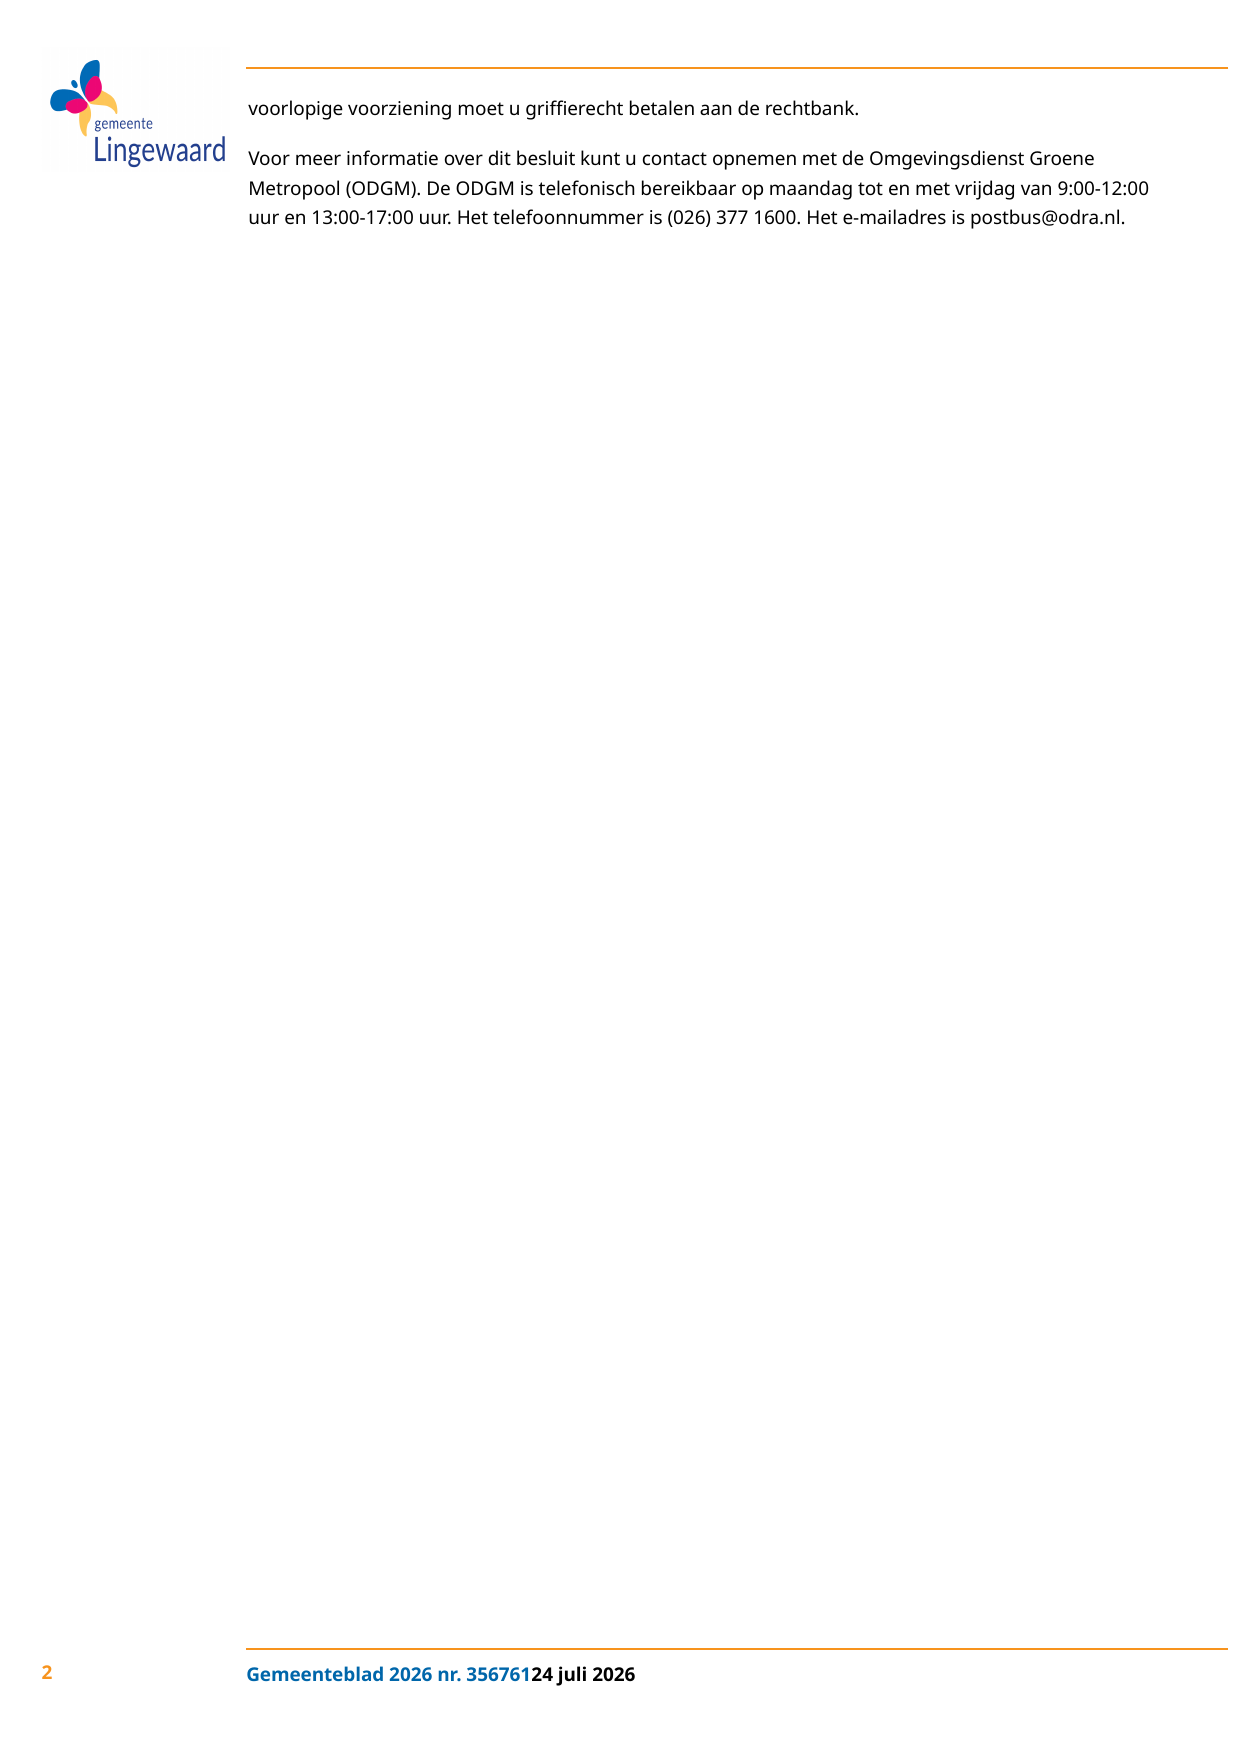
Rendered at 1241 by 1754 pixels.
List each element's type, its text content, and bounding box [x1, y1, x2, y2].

picture [41, 47, 231, 172]
text voorlopige voorziening moet u griffierecht betalen aan de rechtbank. [248, 95, 1152, 121]
text Voor meer informatie over dit besluit kunt u contact opnemen met de Omgevingsdienst Groene Metropool (ODGM). De ODGM is telefonisch bereikbaar op maandag tot en met vrijdag van 9:00-12:00 uur en 13:00-17:00 uur. Het telefoonnummer is (026) 377 1600. Het e-mailadres is postbus@odra.nl. [248, 145, 1152, 230]
